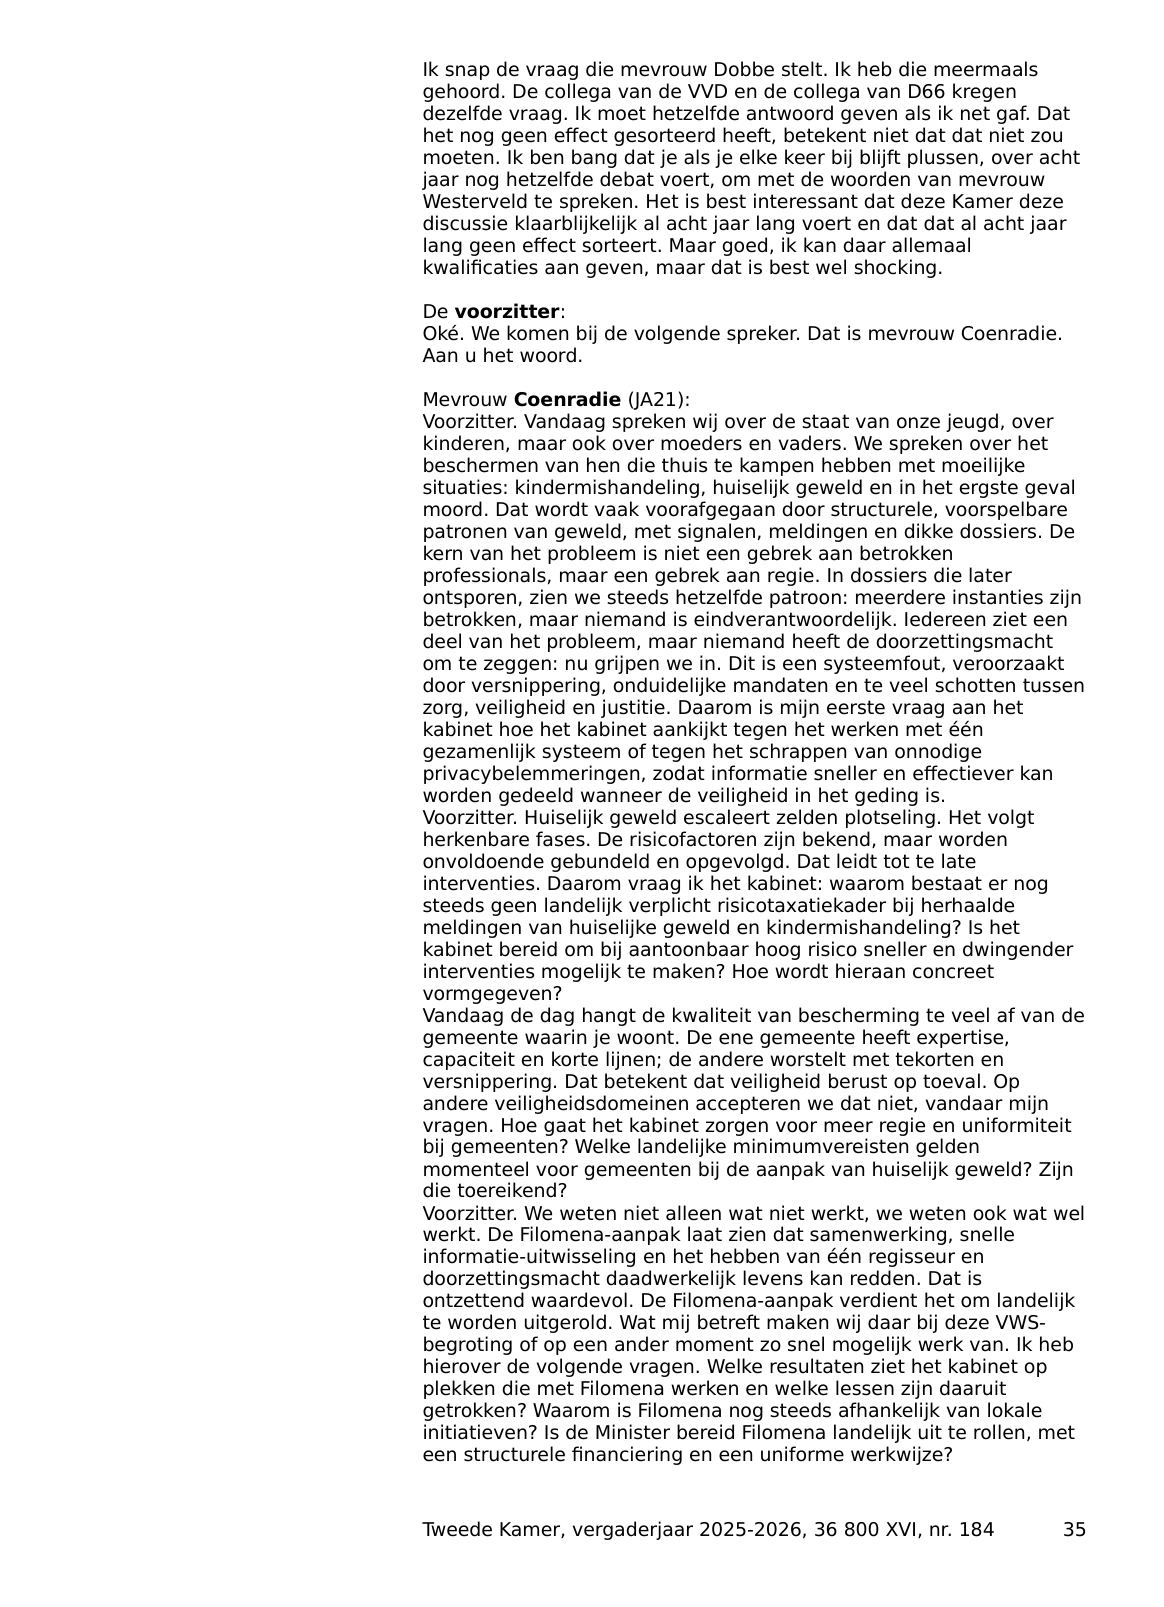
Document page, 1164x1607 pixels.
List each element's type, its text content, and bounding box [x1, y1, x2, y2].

text Ik snap de vraag die mevrouw Dobbe stelt. Ik heb die meermaals gehoord. De collega van de VVD en de collega van D66 kregen dezelfde vraag. Ik moet hetzelfde antwoord geven als ik net gaf. Dat het nog geen effect gesorteerd heeft, betekent niet dat dat niet zou moeten. Ik ben bang dat je als je elke keer bij blijft plussen, over acht jaar nog hetzelfde debat voert, om met de woorden van mevrouw Westerveld te spreken. Het is best interessant dat deze Kamer deze discussie klaarblijkelijk al acht jaar lang voert en dat dat al acht jaar lang geen effect sorteert. Maar goed, ik kan daar allemaal kwalificaties aan geven, maar dat is best wel shocking. [422, 59, 1087, 279]
text Voorzitter. We weten niet alleen wat niet werkt, we weten ook wat wel werkt. De Filomena-aanpak laat zien dat samenwerking, snelle informatie-uitwisseling en het hebben van één regisseur en doorzettingsmacht daadwerkelijk levens kan redden. Dat is ontzettend waardevol. De Filomena-aanpak verdient het om landelijk te worden uitgerold. Wat mij betreft maken wij daar bij deze VWS-begroting of op een ander moment zo snel mogelijk werk van. Ik heb hierover de volgende vragen. Welke resultaten ziet het kabinet op plekken die met Filomena werken en welke lessen zijn daaruit getrokken? Waarom is Filomena nog steeds afhankelijk van lokale initiatieven? Is de Minister bereid Filomena landelijk uit te rollen, met een structurele financiering en een uniforme werkwijze? [422, 1202, 1087, 1466]
text Mevrouw Coenradie (JA21): [422, 389, 1087, 411]
text Oké. We komen bij de volgende spreker. Dat is mevrouw Coenradie. Aan u het woord. [422, 323, 1087, 367]
text De voorzitter: [422, 301, 1087, 323]
text Voorzitter. Vandaag spreken wij over de staat van onze jeugd, over kinderen, maar ook over moeders en vaders. We spreken over het beschermen van hen die thuis te kampen hebben met moeilijke situaties: kindermishandeling, huiselijk geweld en in het ergste geval moord. Dat wordt vaak voorafgegaan door structurele, voorspelbare patronen van geweld, met signalen, meldingen en dikke dossiers. De kern van het probleem is niet een gebrek aan betrokken professionals, maar een gebrek aan regie. In dossiers die later ontsporen, zien we steeds hetzelfde patroon: meerdere instanties zijn betrokken, maar niemand is eindverantwoordelijk. Iedereen ziet een deel van het probleem, maar niemand heeft de doorzettingsmacht om te zeggen: nu grijpen we in. Dit is een systeemfout, veroorzaakt door versnippering, onduidelijke mandaten en te veel schotten tussen zorg, veiligheid en justitie. Daarom is mijn eerste vraag aan het kabinet hoe het kabinet aankijkt tegen het werken met één gezamenlijk systeem of tegen het schrappen van onnodige privacybelemmeringen, zodat informatie sneller en effectiever kan worden gedeeld wanneer de veiligheid in het geding is. [422, 411, 1087, 807]
text Vandaag de dag hangt de kwaliteit van bescherming te veel af van de gemeente waarin je woont. De ene gemeente heeft expertise, capaciteit en korte lijnen; de andere worstelt met tekorten en versnippering. Dat betekent dat veiligheid berust op toeval. Op andere veiligheidsdomeinen accepteren we dat niet, vandaar mijn vragen. Hoe gaat het kabinet zorgen voor meer regie en uniformiteit bij gemeenten? Welke landelijke minimumvereisten gelden momenteel voor gemeenten bij de aanpak van huiselijk geweld? Zijn die toereikend? [422, 1004, 1087, 1202]
text Voorzitter. Huiselijk geweld escaleert zelden plotseling. Het volgt herkenbare fases. De risicofactoren zijn bekend, maar worden onvoldoende gebundeld en opgevolgd. Dat leidt tot te late interventies. Daarom vraag ik het kabinet: waarom bestaat er nog steeds geen landelijk verplicht risicotaxatiekader bij herhaalde meldingen van huiselijke geweld en kindermishandeling? Is het kabinet bereid om bij aantoonbaar hoog risico sneller en dwingender interventies mogelijk te maken? Hoe wordt hieraan concreet vormgegeven? [422, 807, 1087, 1004]
